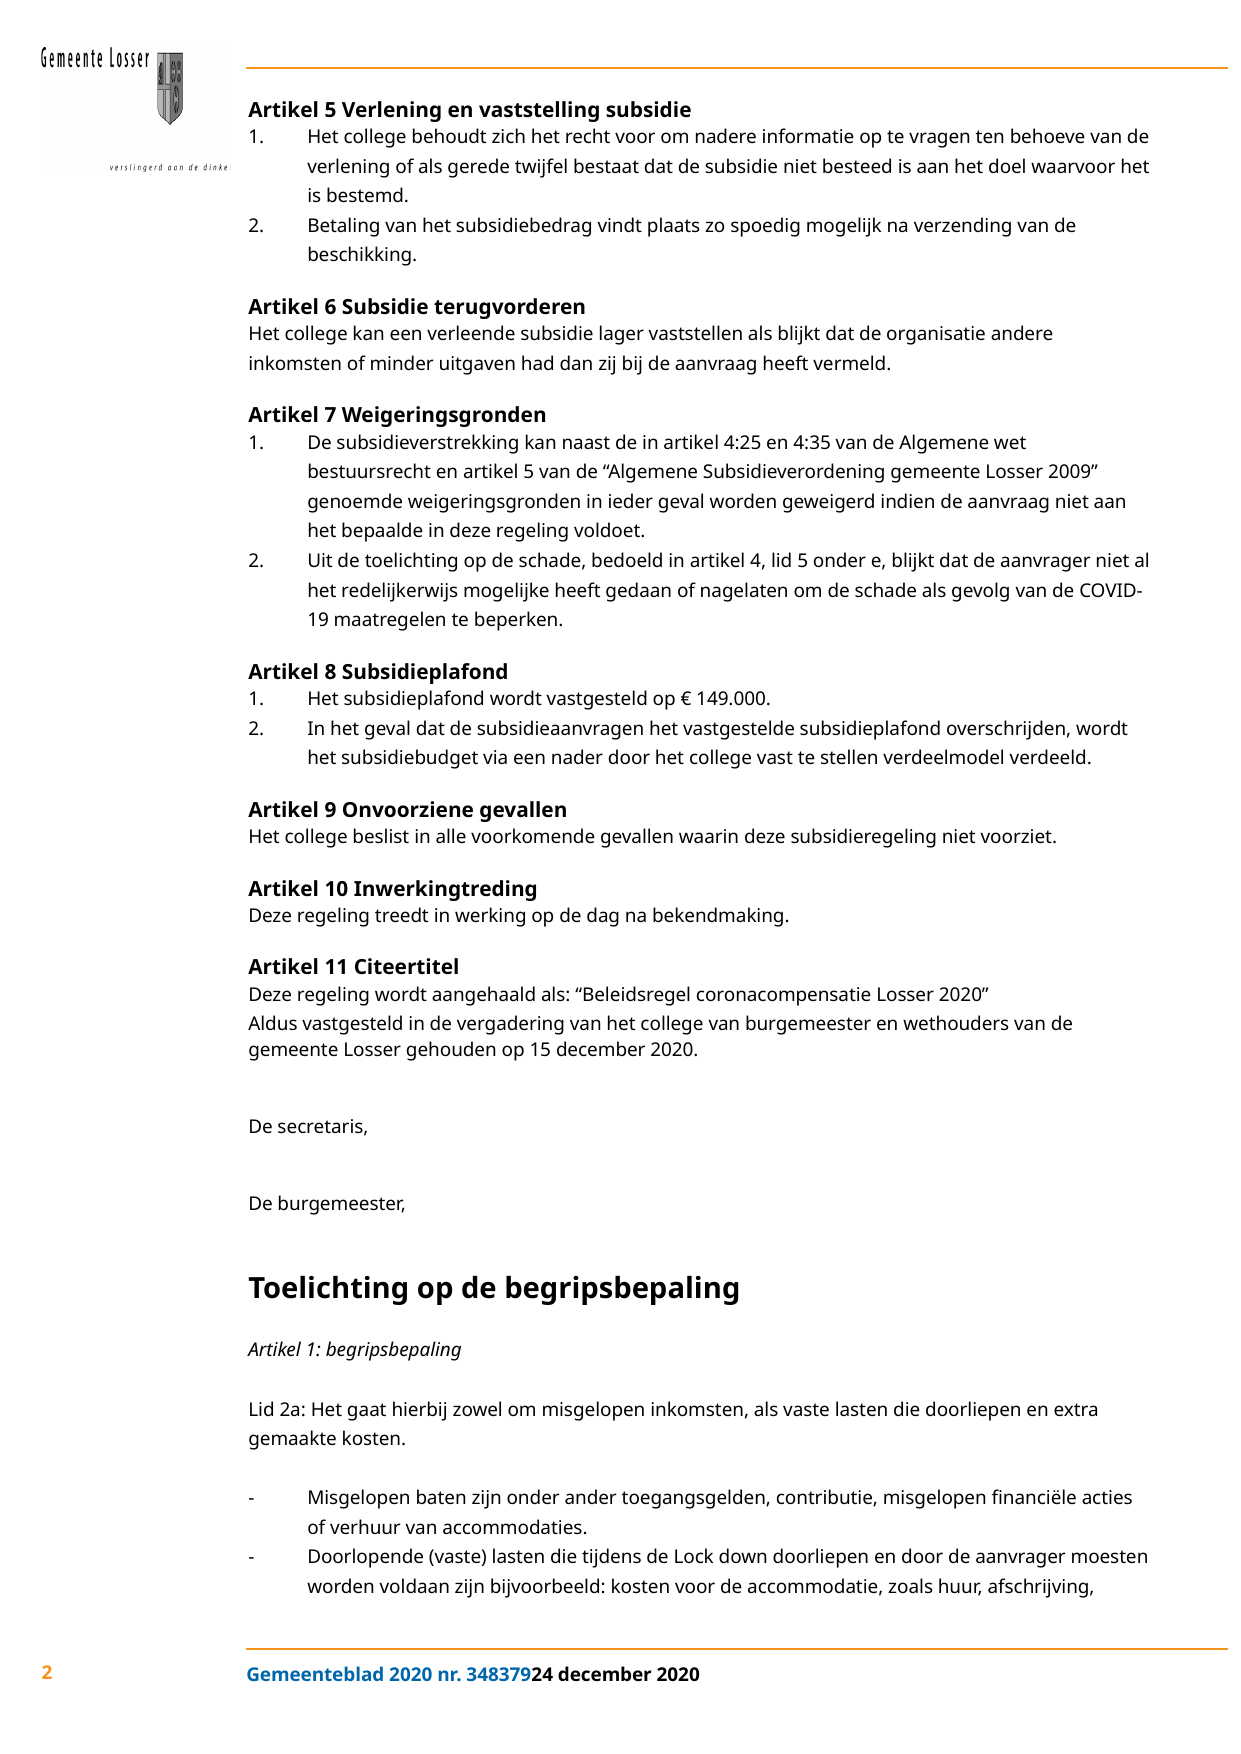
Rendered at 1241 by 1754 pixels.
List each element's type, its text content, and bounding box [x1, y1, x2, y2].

text Deze regeling treedt in werking op de dag na bekendmaking. [248, 902, 1152, 928]
text De burgemeester, [248, 1191, 1152, 1216]
list In het geval dat de subsidieaanvragen het vastgestelde subsidieplafond overschrijden, wordt het subsidiebudget via een nader door het college vast te stellen verdeelmodel verdeeld. [248, 715, 1152, 770]
list Betaling van het subsidiebedrag vindt plaats zo spoedig mogelijk na verzending van de beschikking. [248, 212, 1152, 267]
text Aldus vastgesteld in de vergadering van het college van burgemeester en wethouders van de gemeente Losser gehouden op 15 december 2020. [248, 1011, 1152, 1062]
list De subsidieverstrekking kan naast de in artikel 4:25 en 4:35 van de Algemene wet bestuursrecht en artikel 5 van de “Algemene Subsidieverordening gemeente Losser 2009” genoemde weigeringsgronden in ieder geval worden geweigerd indien de aanvraag niet aan het bepaalde in deze regeling voldoet. [248, 429, 1152, 543]
picture [41, 47, 231, 172]
text Artikel 10 Inwerkingtreding [248, 874, 1152, 902]
text Het college beslist in alle voorkomende gevallen waarin deze subsidieregeling niet voorziet. [248, 823, 1152, 849]
text De secretaris, [248, 1113, 1152, 1139]
text Deze regeling wordt aangehaald als: “Beleidsregel coronacompensatie Losser 2020” [248, 981, 1152, 1007]
text Toelichting op de begripsbepaling [248, 1268, 1152, 1307]
text Het college kan een verleende subsidie lager vaststellen als blijkt dat de organisatie andere inkomsten of minder uitgaven had dan zij bij de aanvraag heeft vermeld. [248, 320, 1152, 376]
text Artikel 6 Subsidie terugvorderen [248, 292, 1152, 320]
list Het subsidieplafond wordt vastgesteld op € 149.000. [248, 685, 1152, 711]
text Lid 2a: Het gaat hierbij zowel om misgelopen inkomsten, als vaste lasten die doorliepen en extra gemaakte kosten. [248, 1396, 1152, 1451]
text Artikel 7 Weigeringsgronden [248, 400, 1152, 429]
list Doorlopende (vaste) lasten die tijdens de Lock down doorliepen en door de aanvrager moesten worden voldaan zijn bijvoorbeeld: kosten voor de accommodatie, zoals huur, afschrijving, [248, 1544, 1152, 1599]
text Artikel 8 Subsidieplafond [248, 657, 1152, 685]
text Artikel 5 Verlening en vaststelling subsidie [248, 95, 1152, 123]
list Misgelopen baten zijn onder ander toegangsgelden, contributie, misgelopen financiële acties of verhuur van accommodaties. [248, 1484, 1152, 1540]
list Het college behoudt zich het recht voor om nadere informatie op te vragen ten behoeve van de verlening of als gerede twijfel bestaat dat de subsidie niet besteed is aan het doel waarvoor het is bestemd. [248, 123, 1152, 208]
list Uit de toelichting op de schade, bedoeld in artikel 4, lid 5 onder e, blijkt dat de aanvrager niet al het redelijkerwijs mogelijke heeft gedaan of nagelaten om de schade als gevolg van de COVID-19 maatregelen te beperken. [248, 547, 1152, 632]
text Artikel 9 Onvoorziene gevallen [248, 795, 1152, 823]
text Artikel 1: begripsbepaling [248, 1337, 1152, 1362]
text Artikel 11 Citeertitel [248, 952, 1152, 981]
